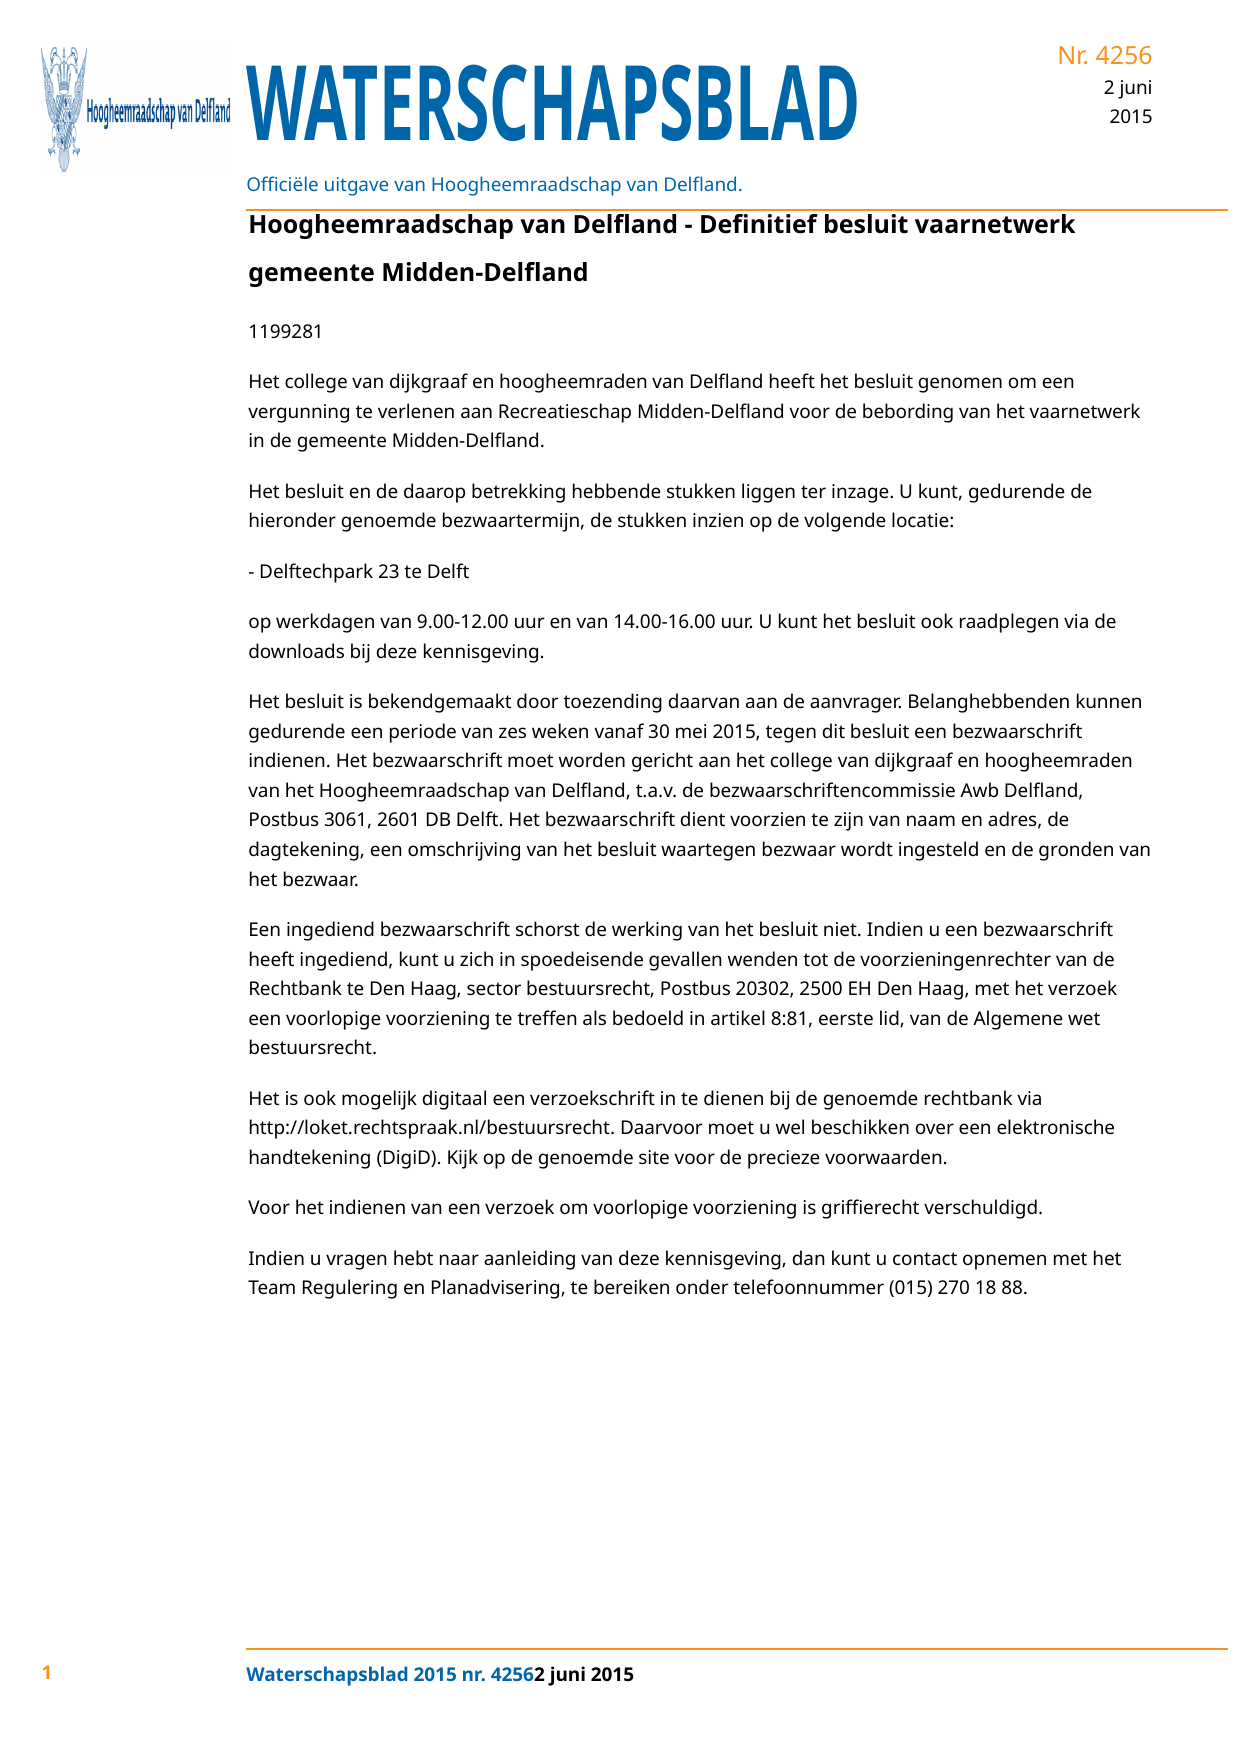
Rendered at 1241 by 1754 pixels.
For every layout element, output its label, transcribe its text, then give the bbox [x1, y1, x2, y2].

text Het college van dijkgraaf en hoogheemraden van Delfland heeft het besluit genomen om een vergunning te verlenen aan Recreatieschap Midden-Delfland voor de bebording van het vaarnetwerk in de gemeente Midden-Delfland. [248, 368, 1152, 453]
text Hoogheemraadschap van Delfland - Definitief besluit vaarnetwerk gemeente Midden-Delfland [248, 211, 1152, 288]
text Het besluit is bekendgemaakt door toezending daarvan aan de aanvrager. Belanghebbenden kunnen gedurende een periode van zes weken vanaf 30 mei 2015, tegen dit besluit een bezwaarschrift indienen. Het bezwaarschrift moet worden gericht aan het college van dijkgraaf en hoogheemraden van het Hoogheemraadschap van Delfland, t.a.v. de bezwaarschriftencommissie Awb Delfland, Postbus 3061, 2601 DB Delft. Het bezwaarschrift dient voorzien te zijn van naam en adres, de dagtekening, een omschrijving van het besluit waartegen bezwaar wordt ingesteld en de gronden van het bezwaar. [248, 688, 1152, 892]
text Indien u vragen hebt naar aanleiding van deze kennisgeving, dan kunt u contact opnemen met het Team Regulering en Planadvisering, te bereiken onder telefoonnummer (015) 270 18 88. [248, 1245, 1152, 1300]
text 1199281 [248, 318, 1152, 344]
text Een ingediend bezwaarschrift schorst de werking van het besluit niet. Indien u een bezwaarschrift heeft ingediend, kunt u zich in spoedeisende gevallen wenden tot de voorzieningenrechter van de Rechtbank te Den Haag, sector bestuursrecht, Postbus 20302, 2500 EH Den Haag, met het verzoek een voorlopige voorziening te treffen als bedoeld in artikel 8:81, eerste lid, van de Algemene wet bestuursrecht. [248, 916, 1152, 1060]
picture [41, 47, 231, 172]
text - Delftechpark 23 te Delft [248, 558, 1152, 584]
text Voor het indienen van een verzoek om voorlopige voorziening is griffierecht verschuldigd. [248, 1194, 1152, 1220]
text op werkdagen van 9.00-12.00 uur en van 14.00-16.00 uur. U kunt het besluit ook raadplegen via de downloads bij deze kennisgeving. [248, 608, 1152, 664]
text Het besluit en de daarop betrekking hebbende stukken liggen ter inzage. U kunt, gedurende de hieronder genoemde bezwaartermijn, de stukken inzien op de volgende locatie: [248, 478, 1152, 533]
text Het is ook mogelijk digitaal een verzoekschrift in te dienen bij de genoemde rechtbank via http://loket.rechtspraak.nl/bestuursrecht. Daarvoor moet u wel beschikken over een elektronische handtekening (DigiD). Kijk op de genoemde site voor de precieze voorwaarden. [248, 1085, 1152, 1170]
